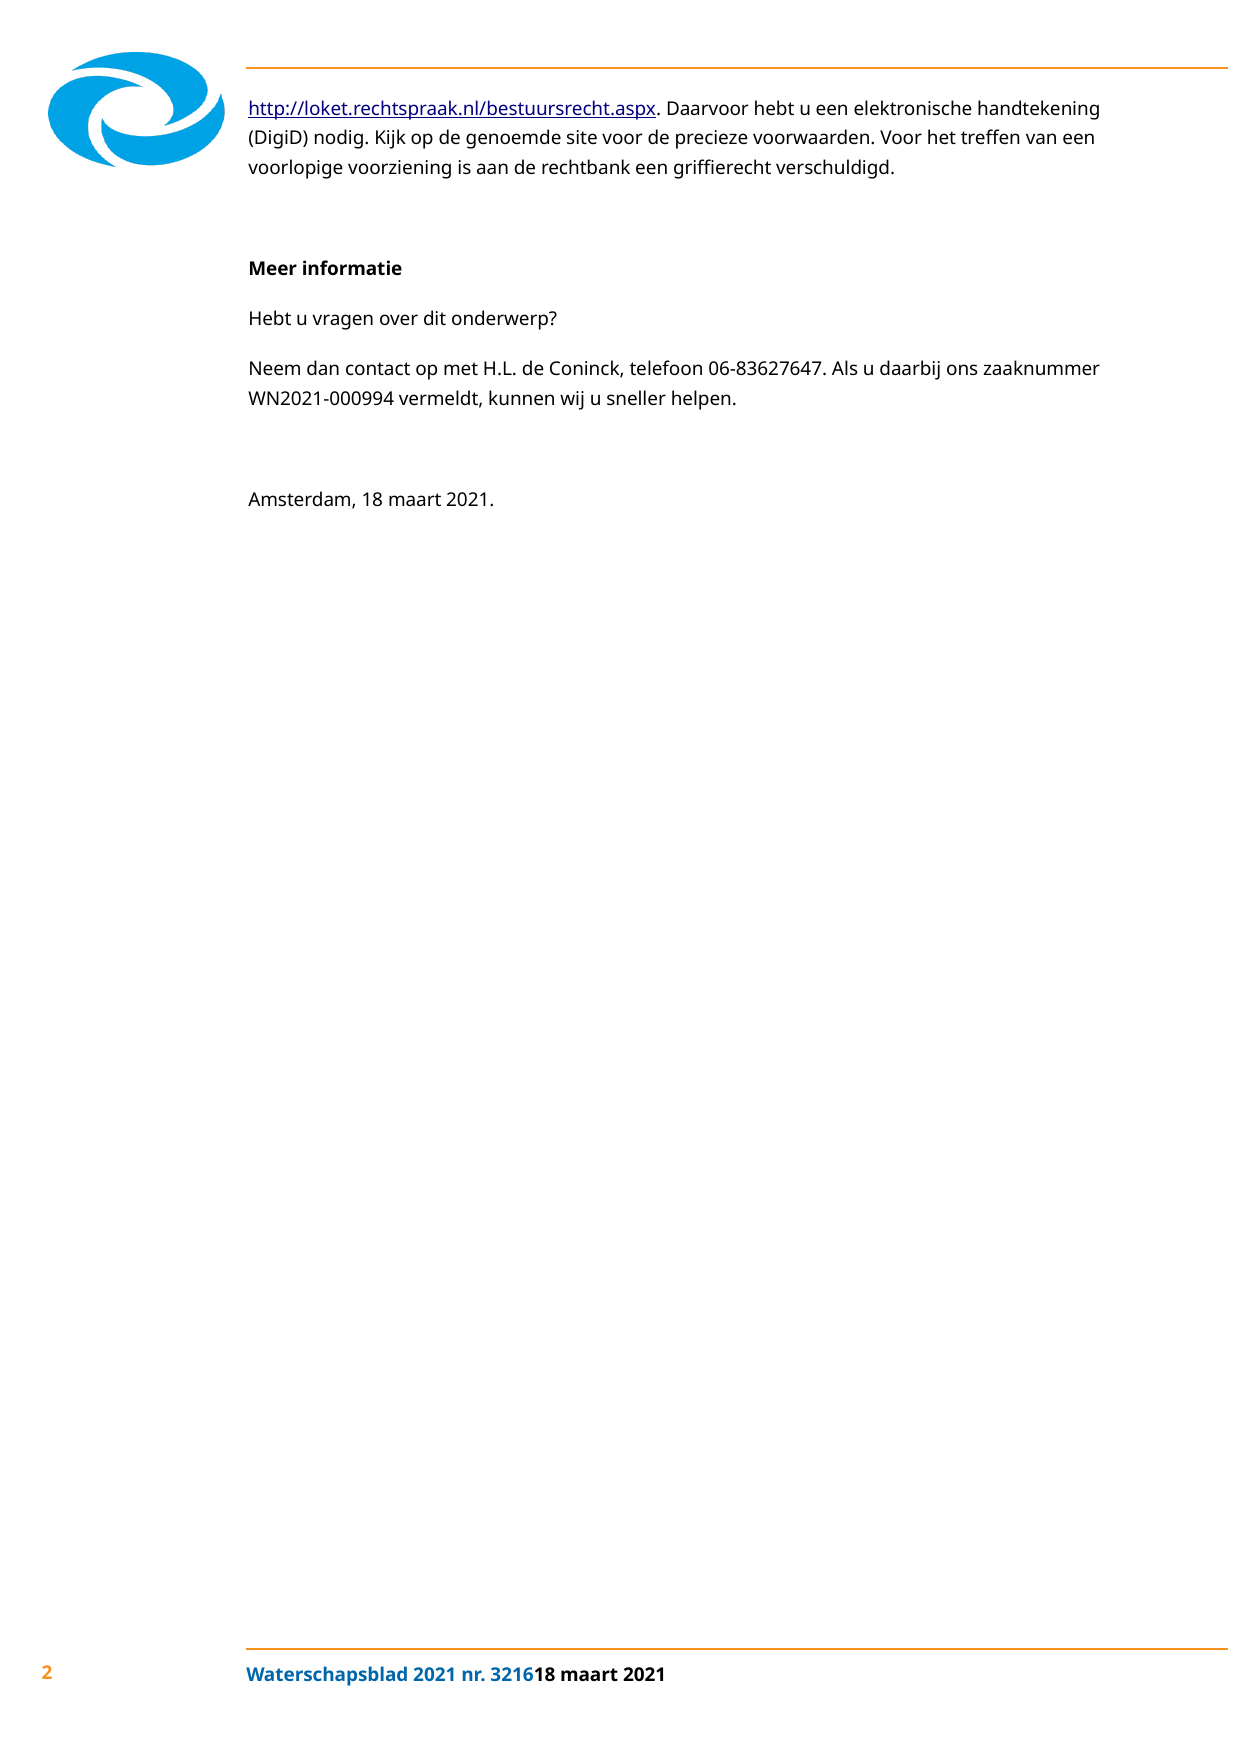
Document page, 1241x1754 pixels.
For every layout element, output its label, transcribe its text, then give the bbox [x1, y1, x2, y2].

text Amsterdam, 18 maart 2021. [248, 486, 1152, 512]
text http://loket.rechtspraak.nl/bestuursrecht.aspx. Daarvoor hebt u een elektronische handtekening (DigiD) nodig. Kijk op de genoemde site voor de precieze voorwaarden. Voor het treffen van een voorlopige voorziening is aan de rechtbank een griffierecht verschuldigd. [248, 95, 1152, 180]
text Meer informatie [248, 255, 1152, 281]
picture [41, 47, 231, 172]
text Hebt u vragen over dit onderwerp? [248, 305, 1152, 331]
text Neem dan contact op met H.L. de Coninck, telefoon 06-83627647. Als u daarbij ons zaaknummer WN2021-000994 vermeldt, kunnen wij u sneller helpen. [248, 356, 1152, 411]
